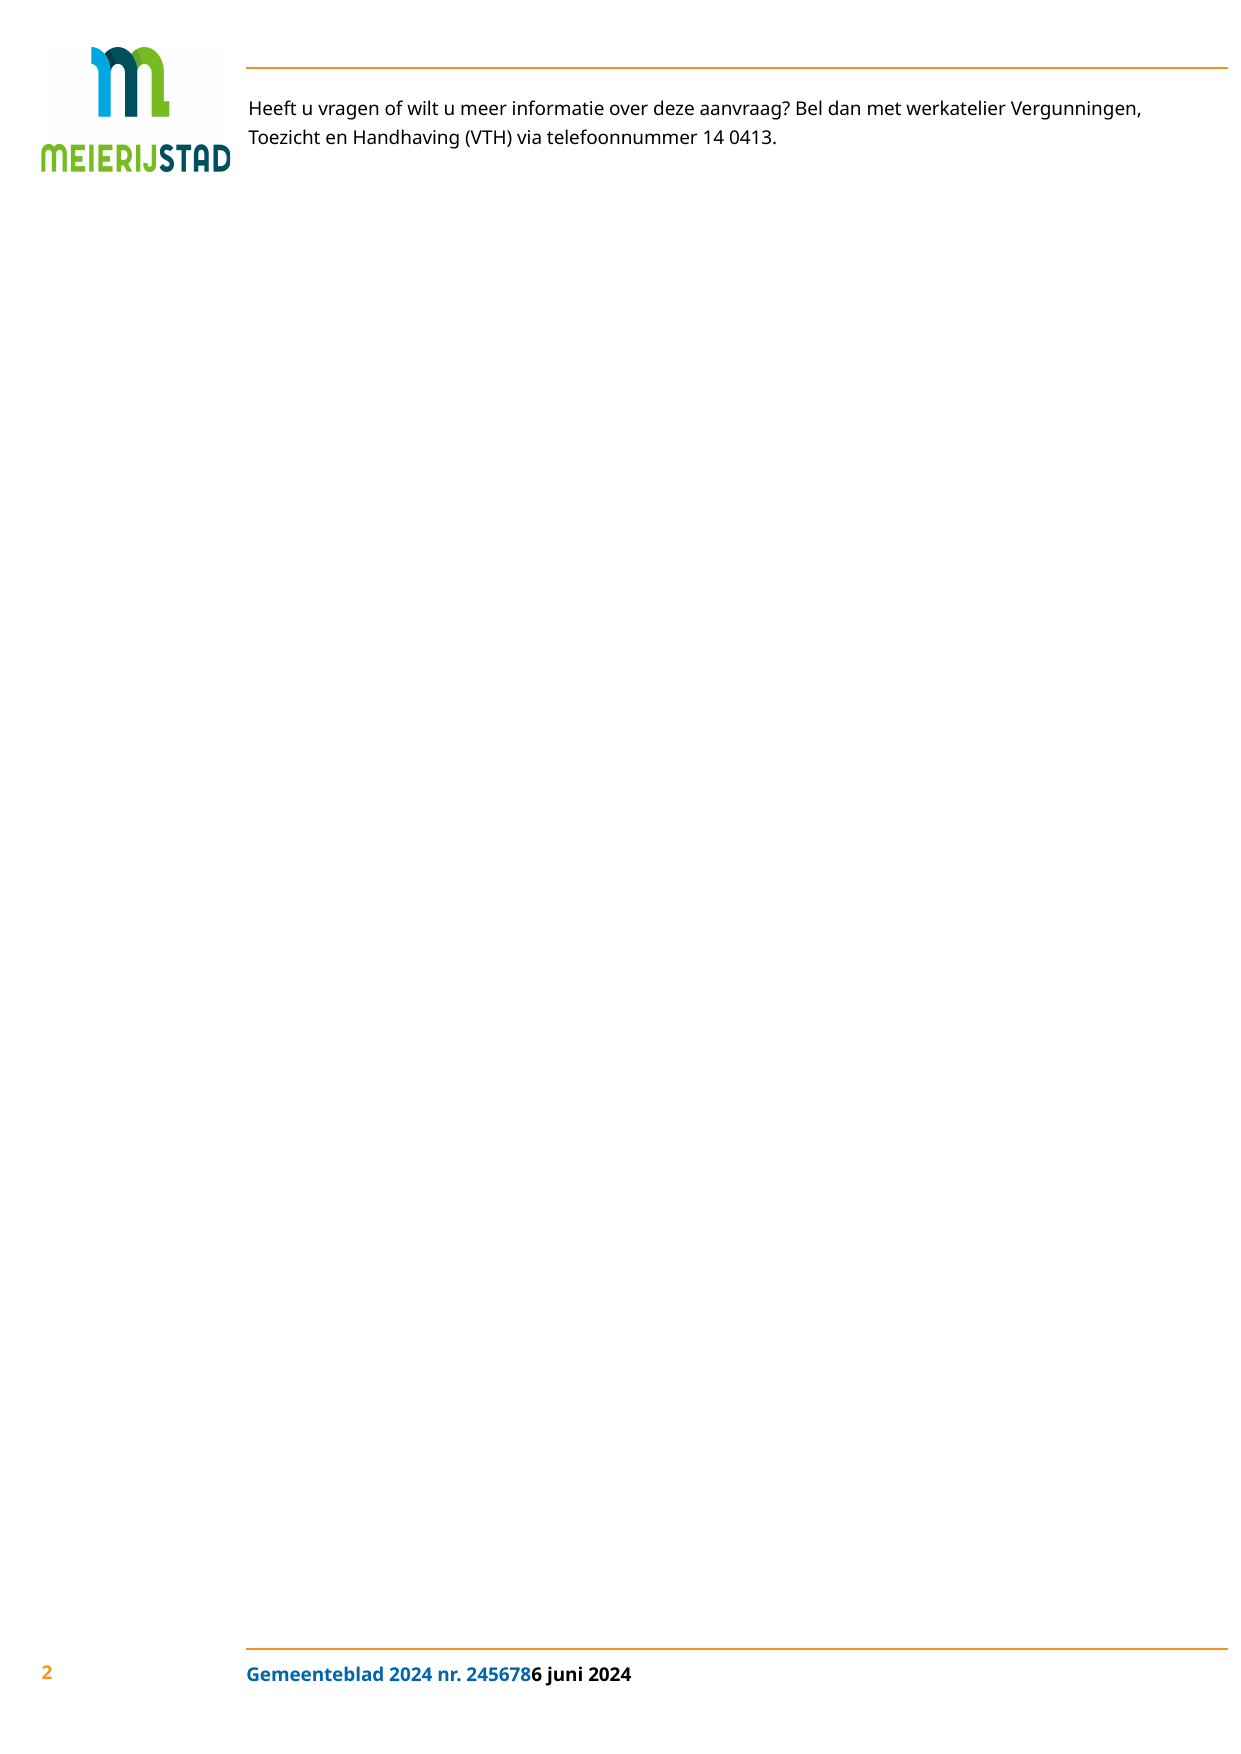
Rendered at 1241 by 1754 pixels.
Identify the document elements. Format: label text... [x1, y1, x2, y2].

text Heeft u vragen of wilt u meer informatie over deze aanvraag? Bel dan met werkatelier Vergunningen, Toezicht en Handhaving (VTH) via telefoonnummer 14 0413. [248, 95, 1152, 150]
picture [41, 47, 231, 172]
